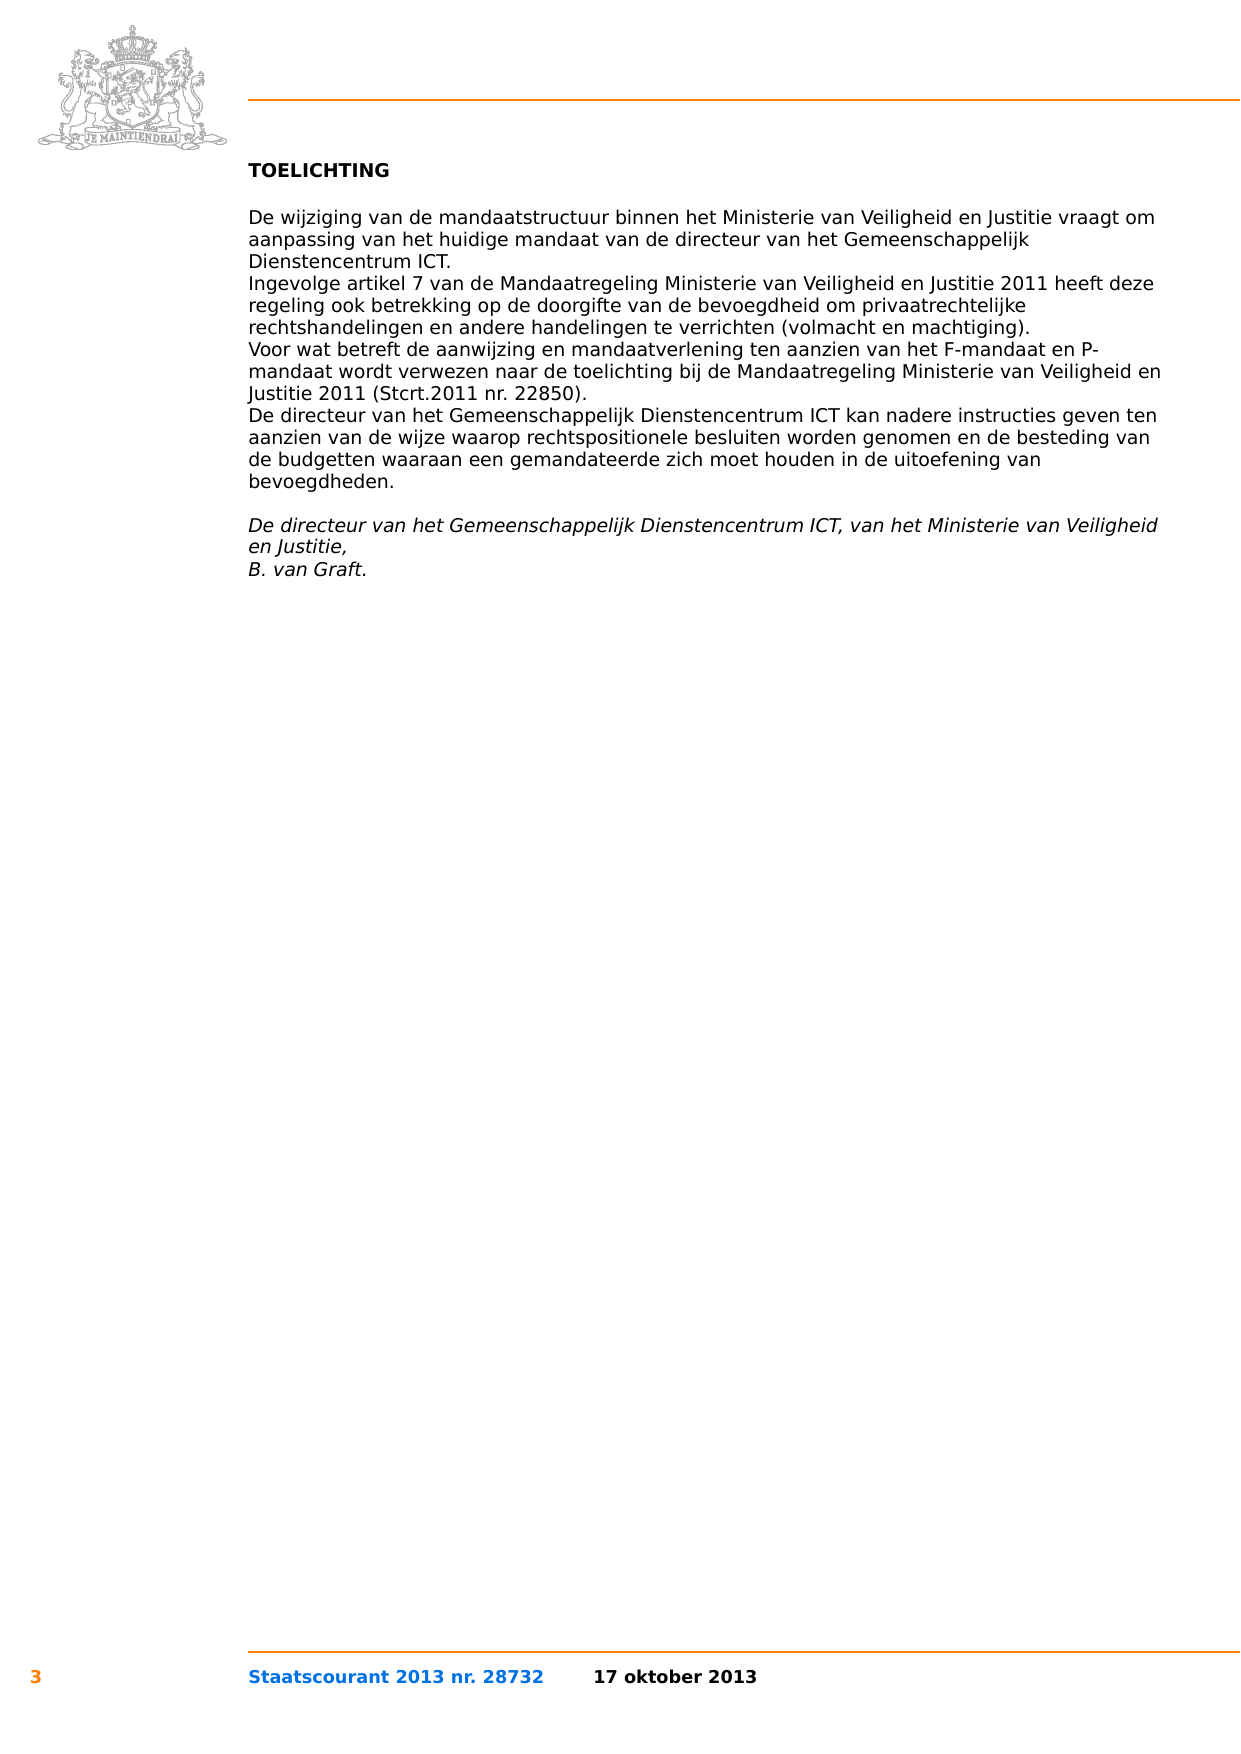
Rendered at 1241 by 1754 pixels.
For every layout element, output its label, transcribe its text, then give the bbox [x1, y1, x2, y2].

text Ingevolge artikel 7 van de Mandaatregeling Ministerie van Veiligheid en Justitie 2011 heeft deze regeling ook betrekking op de doorgifte van de bevoegdheid om privaatrechtelijke rechtshandelingen en andere handelingen te verrichten (volmacht en machtiging). [248, 273, 1163, 339]
text De directeur van het Gemeenschappelijk Dienstencentrum ICT, van het Ministerie van Veiligheid en Justitie, B. van Graft. [248, 514, 1163, 580]
subtitle TOELICHTING [248, 160, 1163, 182]
text De directeur van het Gemeenschappelijk Dienstencentrum ICT kan nadere instructies geven ten aanzien van de wijze waarop rechtspositionele besluiten worden genomen en de besteding van de budgetten waaraan een gemandateerde zich moet houden in de uitoefening van bevoegdheden. [248, 405, 1163, 493]
text De wijziging van de mandaatstructuur binnen het Ministerie van Veiligheid en Justitie vraagt om aanpassing van het huidige mandaat van de directeur van het Gemeenschappelijk Dienstencentrum ICT. [248, 207, 1163, 273]
text Voor wat betreft de aanwijzing en mandaatverlening ten aanzien van het F-mandaat en P-mandaat wordt verwezen naar de toelichting bij de Mandaatregeling Ministerie van Veiligheid en Justitie 2011 (Stcrt.2011 nr. 22850). [248, 339, 1163, 405]
picture [38, 25, 227, 150]
